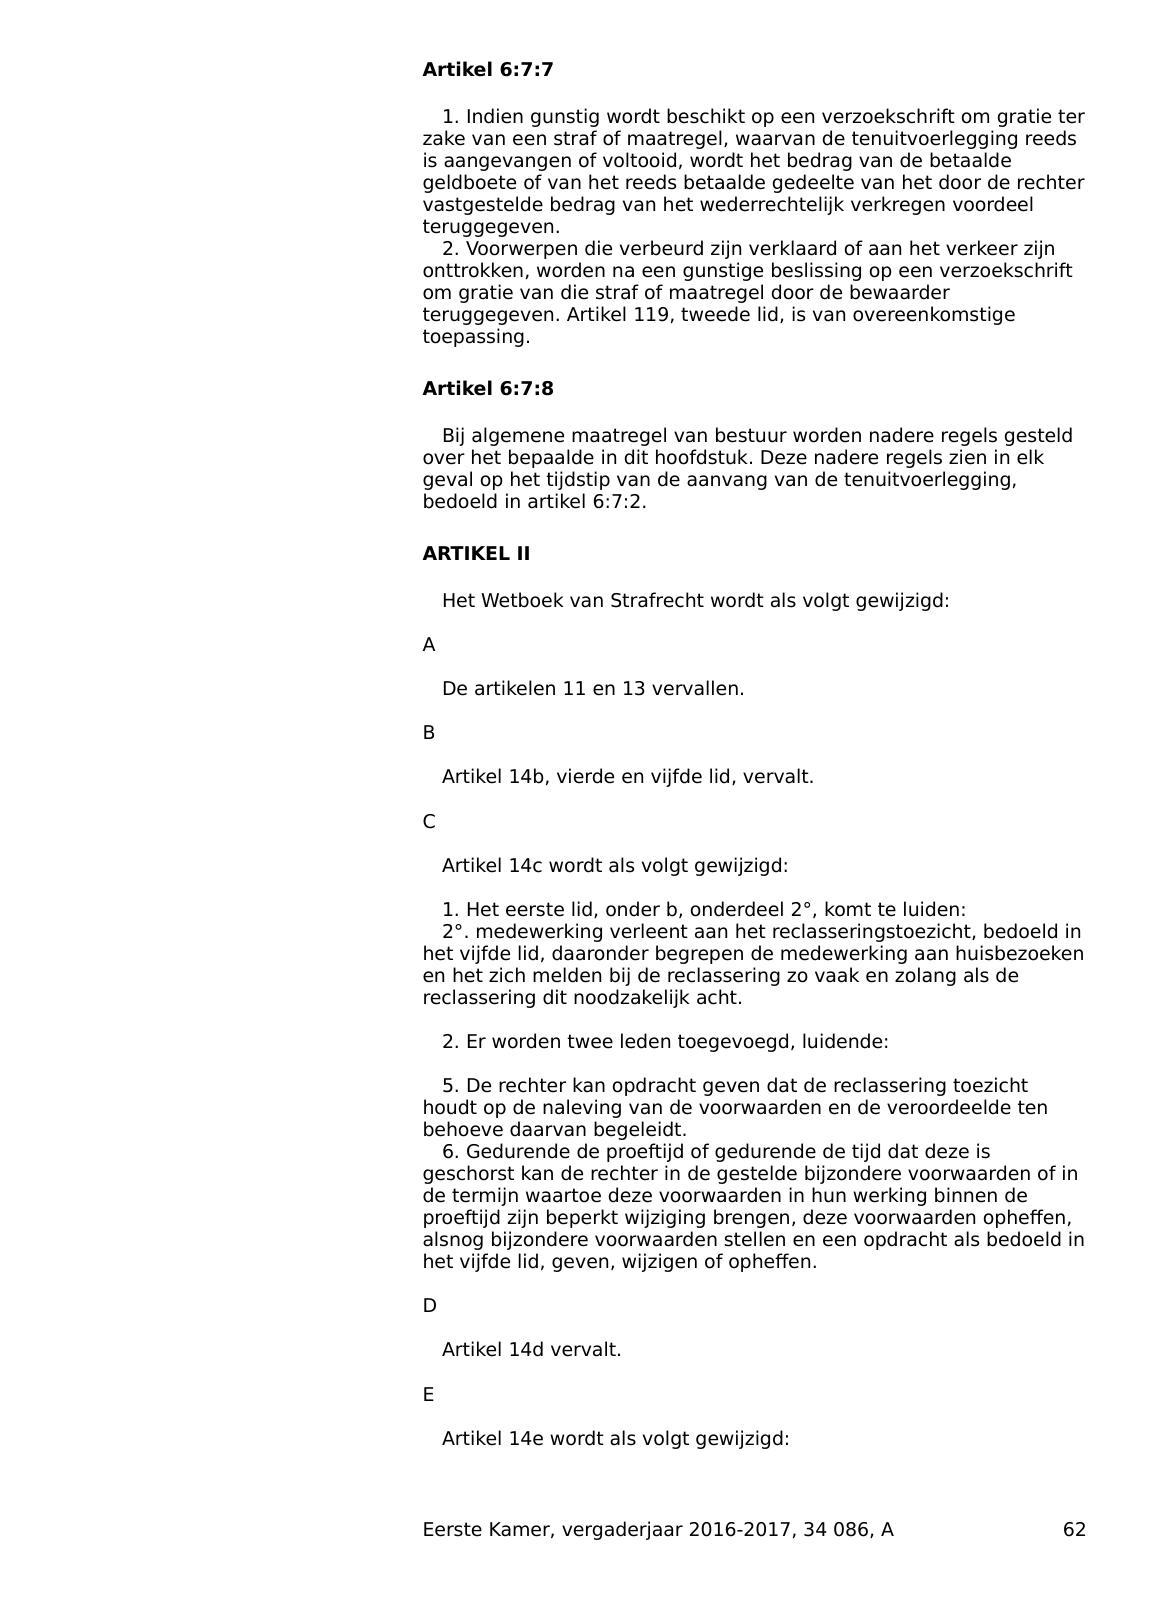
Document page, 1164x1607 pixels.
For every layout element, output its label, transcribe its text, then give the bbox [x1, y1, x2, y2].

subtitle Artikel 6:7:8 [422, 378, 1087, 400]
text Het Wetboek van Strafrecht wordt als volgt gewijzigd: [422, 590, 1087, 612]
text 1. Het eerste lid, onder b, onderdeel 2°, komt te luiden: [422, 899, 1087, 921]
text De artikelen 11 en 13 vervallen. [422, 678, 1087, 700]
text B [422, 722, 1087, 744]
text Artikel 14c wordt als volgt gewijzigd: [422, 855, 1087, 877]
text 6. Gedurende de proeftijd of gedurende de tijd dat deze is geschorst kan de rechter in de gestelde bijzondere voorwaarden of in de termijn waartoe deze voorwaarden in hun werking binnen de proeftijd zijn beperkt wijziging brengen, deze voorwaarden opheffen, alsnog bijzondere voorwaarden stellen en een opdracht als bedoeld in het vijfde lid, geven, wijzigen of opheffen. [422, 1141, 1087, 1273]
text C [422, 811, 1087, 832]
text Artikel 14e wordt als volgt gewijzigd: [422, 1428, 1087, 1449]
subtitle ARTIKEL II [422, 543, 1087, 565]
text A [422, 634, 1087, 656]
text 2°. medewerking verleent aan het reclasseringstoezicht, bedoeld in het vijfde lid, daaronder begrepen de medewerking aan huisbezoeken en het zich melden bij de reclassering zo vaak en zolang als de reclassering dit noodzakelijk acht. [422, 921, 1087, 1009]
text 2. Voorwerpen die verbeurd zijn verklaard of aan het verkeer zijn onttrokken, worden na een gunstige beslissing op een verzoekschrift om gratie van die straf of maatregel door de bewaarder teruggegeven. Artikel 119, tweede lid, is van overeenkomstige toepassing. [422, 238, 1087, 348]
text Bij algemene maatregel van bestuur worden nadere regels gesteld over het bepaalde in dit hoofdstuk. Deze nadere regels zien in elk geval op het tijdstip van de aanvang van de tenuitvoerlegging, bedoeld in artikel 6:7:2. [422, 425, 1087, 513]
text 2. Er worden twee leden toegevoegd, luidende: [422, 1031, 1087, 1053]
text 1. Indien gunstig wordt beschikt op een verzoekschrift om gratie ter zake van een straf of maatregel, waarvan de tenuitvoerlegging reeds is aangevangen of voltooid, wordt het bedrag van de betaalde geldboete of van het reeds betaalde gedeelte van het door de rechter vastgestelde bedrag van het wederrechtelijk verkregen voordeel teruggegeven. [422, 106, 1087, 238]
text Artikel 14d vervalt. [422, 1339, 1087, 1361]
text 5. De rechter kan opdracht geven dat de reclassering toezicht houdt op de naleving van de voorwaarden en de veroordeelde ten behoeve daarvan begeleidt. [422, 1075, 1087, 1141]
subtitle Artikel 6:7:7 [422, 59, 1087, 81]
text Artikel 14b, vierde en vijfde lid, vervalt. [422, 766, 1087, 788]
text E [422, 1383, 1087, 1405]
text D [422, 1295, 1087, 1317]
